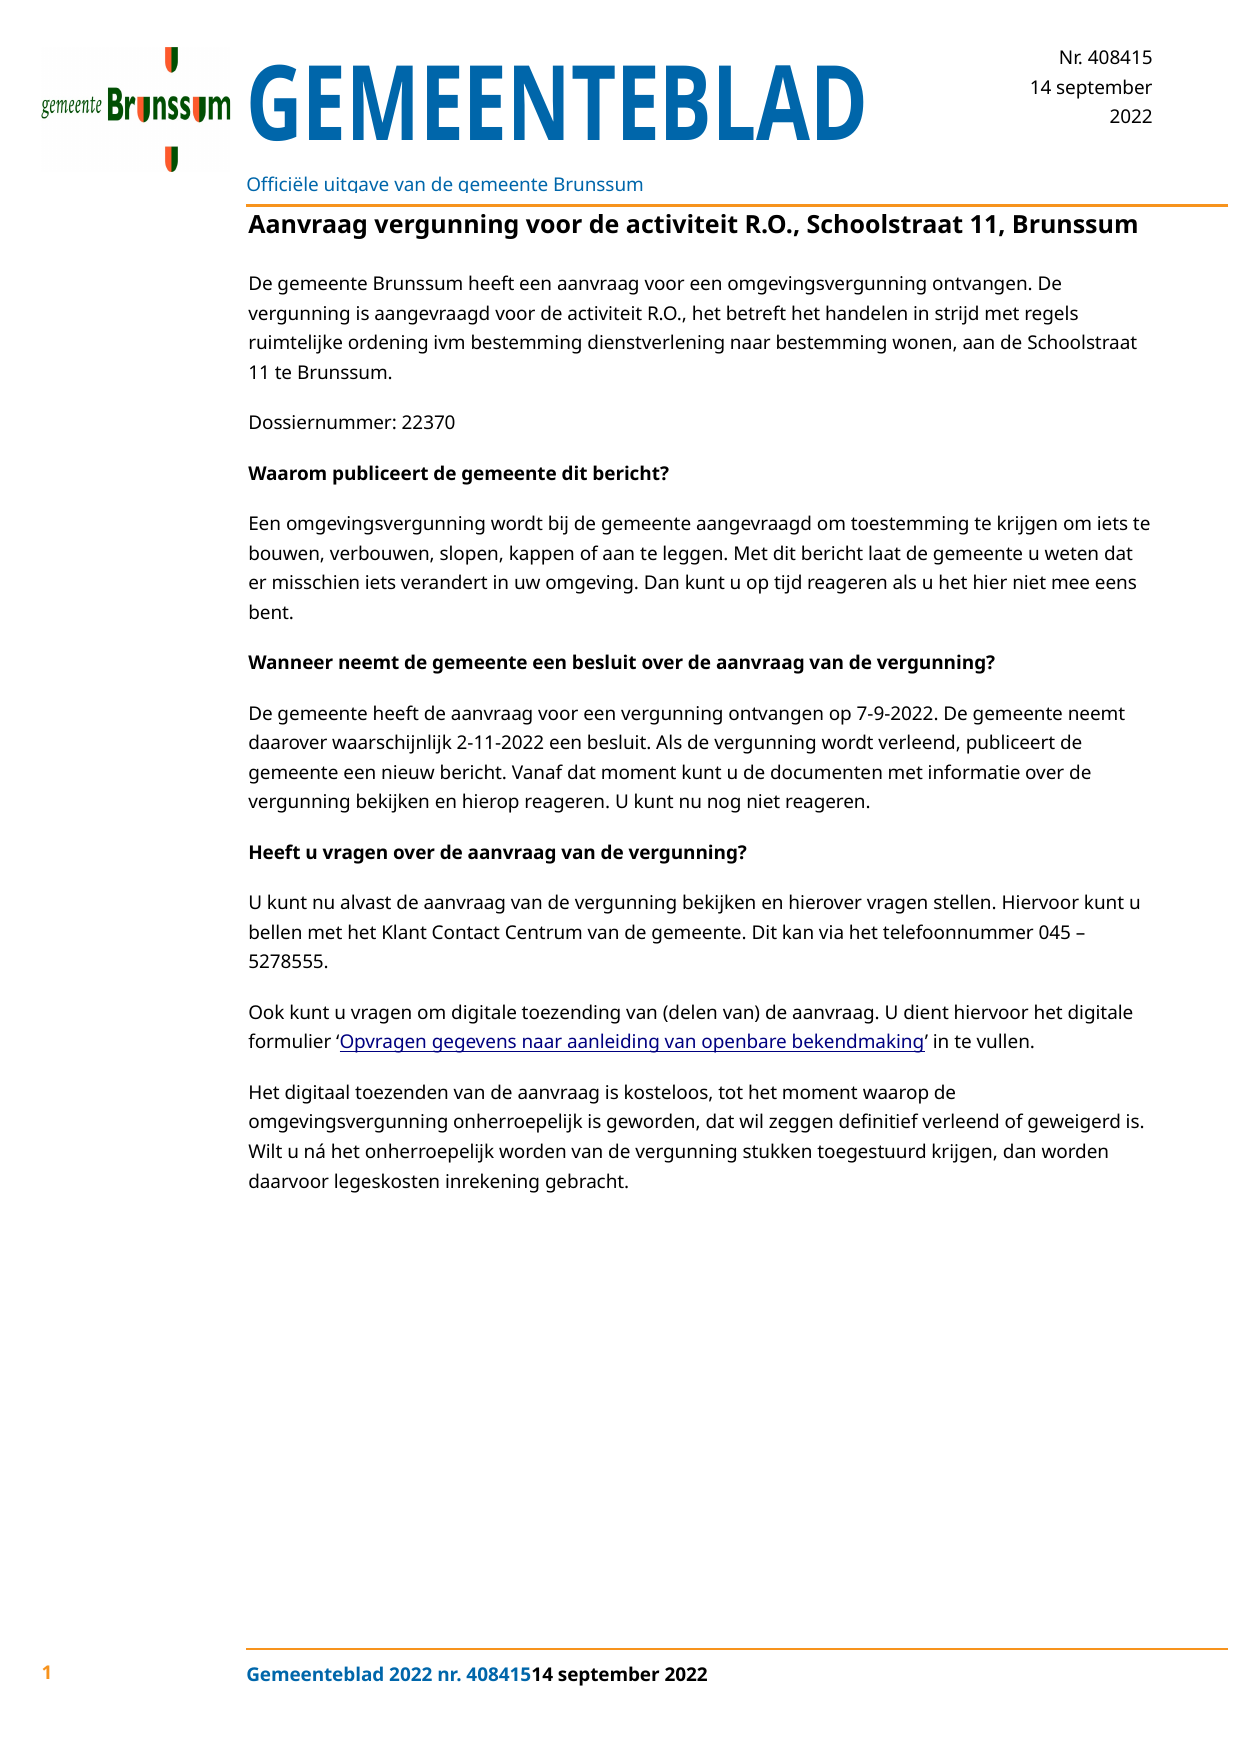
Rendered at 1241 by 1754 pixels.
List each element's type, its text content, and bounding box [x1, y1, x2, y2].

text Waarom publiceert de gemeente dit bericht? [248, 460, 1152, 486]
text Heeft u vragen over de aanvraag van de vergunning? [248, 839, 1152, 865]
text De gemeente Brunssum heeft een aanvraag voor een omgevingsvergunning ontvangen. De vergunning is aangevraagd voor de activiteit R.O., het betreft het handelen in strijd met regels ruimtelijke ordening ivm bestemming dienstverlening naar bestemming wonen, aan de Schoolstraat 11 te Brunssum. [248, 270, 1152, 385]
text De gemeente heeft de aanvraag voor een vergunning ontvangen op 7-9-2022. De gemeente neemt daarover waarschijnlijk 2-11-2022 een besluit. Als de vergunning wordt verleend, publiceert de gemeente een nieuw bericht. Vanaf dat moment kunt u de documenten met informatie over de vergunning bekijken en hierop reageren. U kunt nu nog niet reageren. [248, 700, 1152, 814]
text Het digitaal toezenden van de aanvraag is kosteloos, tot het moment waarop de omgevingsvergunning onherroepelijk is geworden, dat wil zeggen definitief verleend of geweigerd is. Wilt u ná het onherroepelijk worden van de vergunning stukken toegestuurd krijgen, dan worden daarvoor legeskosten inrekening gebracht. [248, 1079, 1152, 1193]
text Dossiernummer: 22370 [248, 409, 1152, 435]
text Aanvraag vergunning voor de activiteit R.O., Schoolstraat 11, Brunssum [248, 207, 1152, 241]
picture [41, 47, 231, 172]
text Wanneer neemt de gemeente een besluit over de aanvraag van de vergunning? [248, 649, 1152, 675]
text Een omgevingsvergunning wordt bij de gemeente aangevraagd om toestemming te krijgen om iets te bouwen, verbouwen, slopen, kappen of aan te leggen. Met dit bericht laat de gemeente u weten dat er misschien iets verandert in uw omgeving. Dan kunt u op tijd reageren als u het hier niet mee eens bent. [248, 510, 1152, 625]
text U kunt nu alvast de aanvraag van de vergunning bekijken en hierover vragen stellen. Hiervoor kunt u bellen met het Klant Contact Centrum van de gemeente. Dit kan via het telefoonnummer 045 – 5278555. [248, 889, 1152, 974]
text Ook kunt u vragen om digitale toezending van (delen van) de aanvraag. U dient hiervoor het digitale formulier ‘Opvragen gegevens naar aanleiding van openbare bekendmaking’ in te vullen. [248, 999, 1152, 1054]
